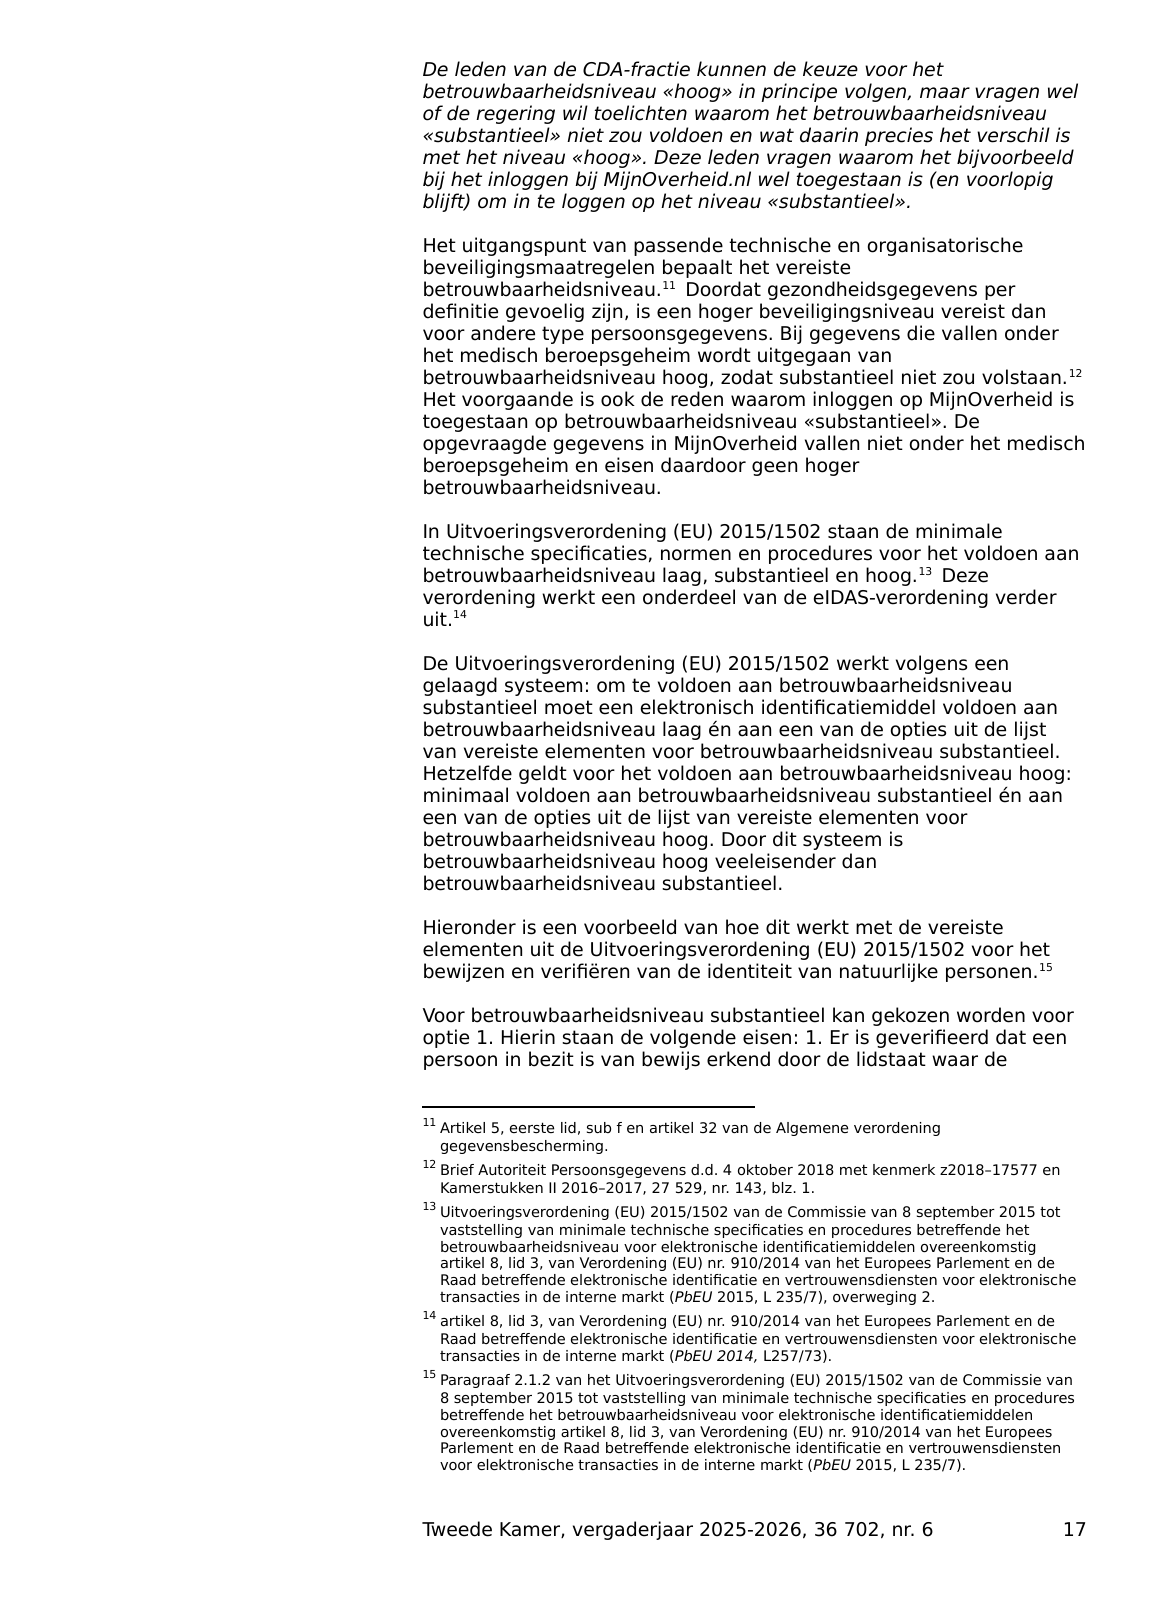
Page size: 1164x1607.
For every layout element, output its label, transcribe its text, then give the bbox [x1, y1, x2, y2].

text artikel 8, lid 3, van Verordening (EU) nr. 910/2014 van het Europees Parlement en de Raad betreffende elektronische identificatie en vertrouwensdiensten voor elektronische transacties in de interne markt (PbEU 2014, L257/73). [422, 1309, 1087, 1365]
text Het uitgangspunt van passende technische en organisatorische beveiligingsmaatregelen bepaalt het vereiste betrouwbaarheidsniveau. Doordat gezondheidsgegevens per definitie gevoelig zijn, is een hoger beveiligingsniveau vereist dan voor andere type persoonsgegevens. Bij gegevens die vallen onder het medisch beroepsgeheim wordt uitgegaan van betrouwbaarheidsniveau hoog, zodat substantieel niet zou volstaan. Het voorgaande is ook de reden waarom inloggen op MijnOverheid is toegestaan op betrouwbaarheidsniveau «substantieel». De opgevraagde gegevens in MijnOverheid vallen niet onder het medisch beroepsgeheim en eisen daardoor geen hoger betrouwbaarheidsniveau. [422, 235, 1087, 499]
text Voor betrouwbaarheidsniveau substantieel kan gekozen worden voor optie 1. Hierin staan de volgende eisen: 1. Er is geverifieerd dat een persoon in bezit is van bewijs erkend door de lidstaat waar de [422, 1005, 1087, 1071]
text In Uitvoeringsverordening (EU) 2015/1502 staan de minimale technische specificaties, normen en procedures voor het voldoen aan betrouwbaarheidsniveau laag, substantieel en hoog. Deze verordening werkt een onderdeel van de eIDAS-verordening verder uit. [422, 521, 1087, 631]
text Hieronder is een voorbeeld van hoe dit werkt met de vereiste elementen uit de Uitvoeringsverordening (EU) 2015/1502 voor het bewijzen en verifiëren van de identiteit van natuurlijke personen. [422, 917, 1087, 983]
text De Uitvoeringsverordening (EU) 2015/1502 werkt volgens een gelaagd systeem: om te voldoen aan betrouwbaarheidsniveau substantieel moet een elektronisch identificatiemiddel voldoen aan betrouwbaarheidsniveau laag én aan een van de opties uit de lijst van vereiste elementen voor betrouwbaarheidsniveau substantieel. Hetzelfde geldt voor het voldoen aan betrouwbaarheidsniveau hoog: minimaal voldoen aan betrouwbaarheidsniveau substantieel én aan een van de opties uit de lijst van vereiste elementen voor betrouwbaarheidsniveau hoog. Door dit systeem is betrouwbaarheidsniveau hoog veeleisender dan betrouwbaarheidsniveau substantieel. [422, 653, 1087, 895]
text Paragraaf 2.1.2 van het Uitvoeringsverordening (EU) 2015/1502 van de Commissie van 8 september 2015 tot vaststelling van minimale technische specificaties en procedures betreffende het betrouwbaarheidsniveau voor elektronische identificatiemiddelen overeenkomstig artikel 8, lid 3, van Verordening (EU) nr. 910/2014 van het Europees Parlement en de Raad betreffende elektronische identificatie en vertrouwensdiensten voor elektronische transacties in de interne markt (PbEU 2015, L 235/7). [422, 1368, 1087, 1474]
text Artikel 5, eerste lid, sub f en artikel 32 van de Algemene verordening gegevensbescherming. [422, 1116, 1087, 1155]
text Uitvoeringsverordening (EU) 2015/1502 van de Commissie van 8 september 2015 tot vaststelling van minimale technische specificaties en procedures betreffende het betrouwbaarheidsniveau voor elektronische identificatiemiddelen overeenkomstig artikel 8, lid 3, van Verordening (EU) nr. 910/2014 van het Europees Parlement en de Raad betreffende elektronische identificatie en vertrouwensdiensten voor elektronische transacties in de interne markt (PbEU 2015, L 235/7), overweging 2. [422, 1200, 1087, 1306]
text De leden van de CDA-fractie kunnen de keuze voor het betrouwbaarheidsniveau «hoog» in principe volgen, maar vragen wel of de regering wil toelichten waarom het betrouwbaarheidsniveau «substantieel» niet zou voldoen en wat daarin precies het verschil is met het niveau «hoog». Deze leden vragen waarom het bijvoorbeeld bij het inloggen bij MijnOverheid.nl wel toegestaan is (en voorlopig blijft) om in te loggen op het niveau «substantieel». [422, 59, 1087, 213]
text Brief Autoriteit Persoonsgegevens d.d. 4 oktober 2018 met kenmerk z2018–17577 en Kamerstukken II 2016–2017, 27 529, nr. 143, blz. 1. [422, 1158, 1087, 1197]
